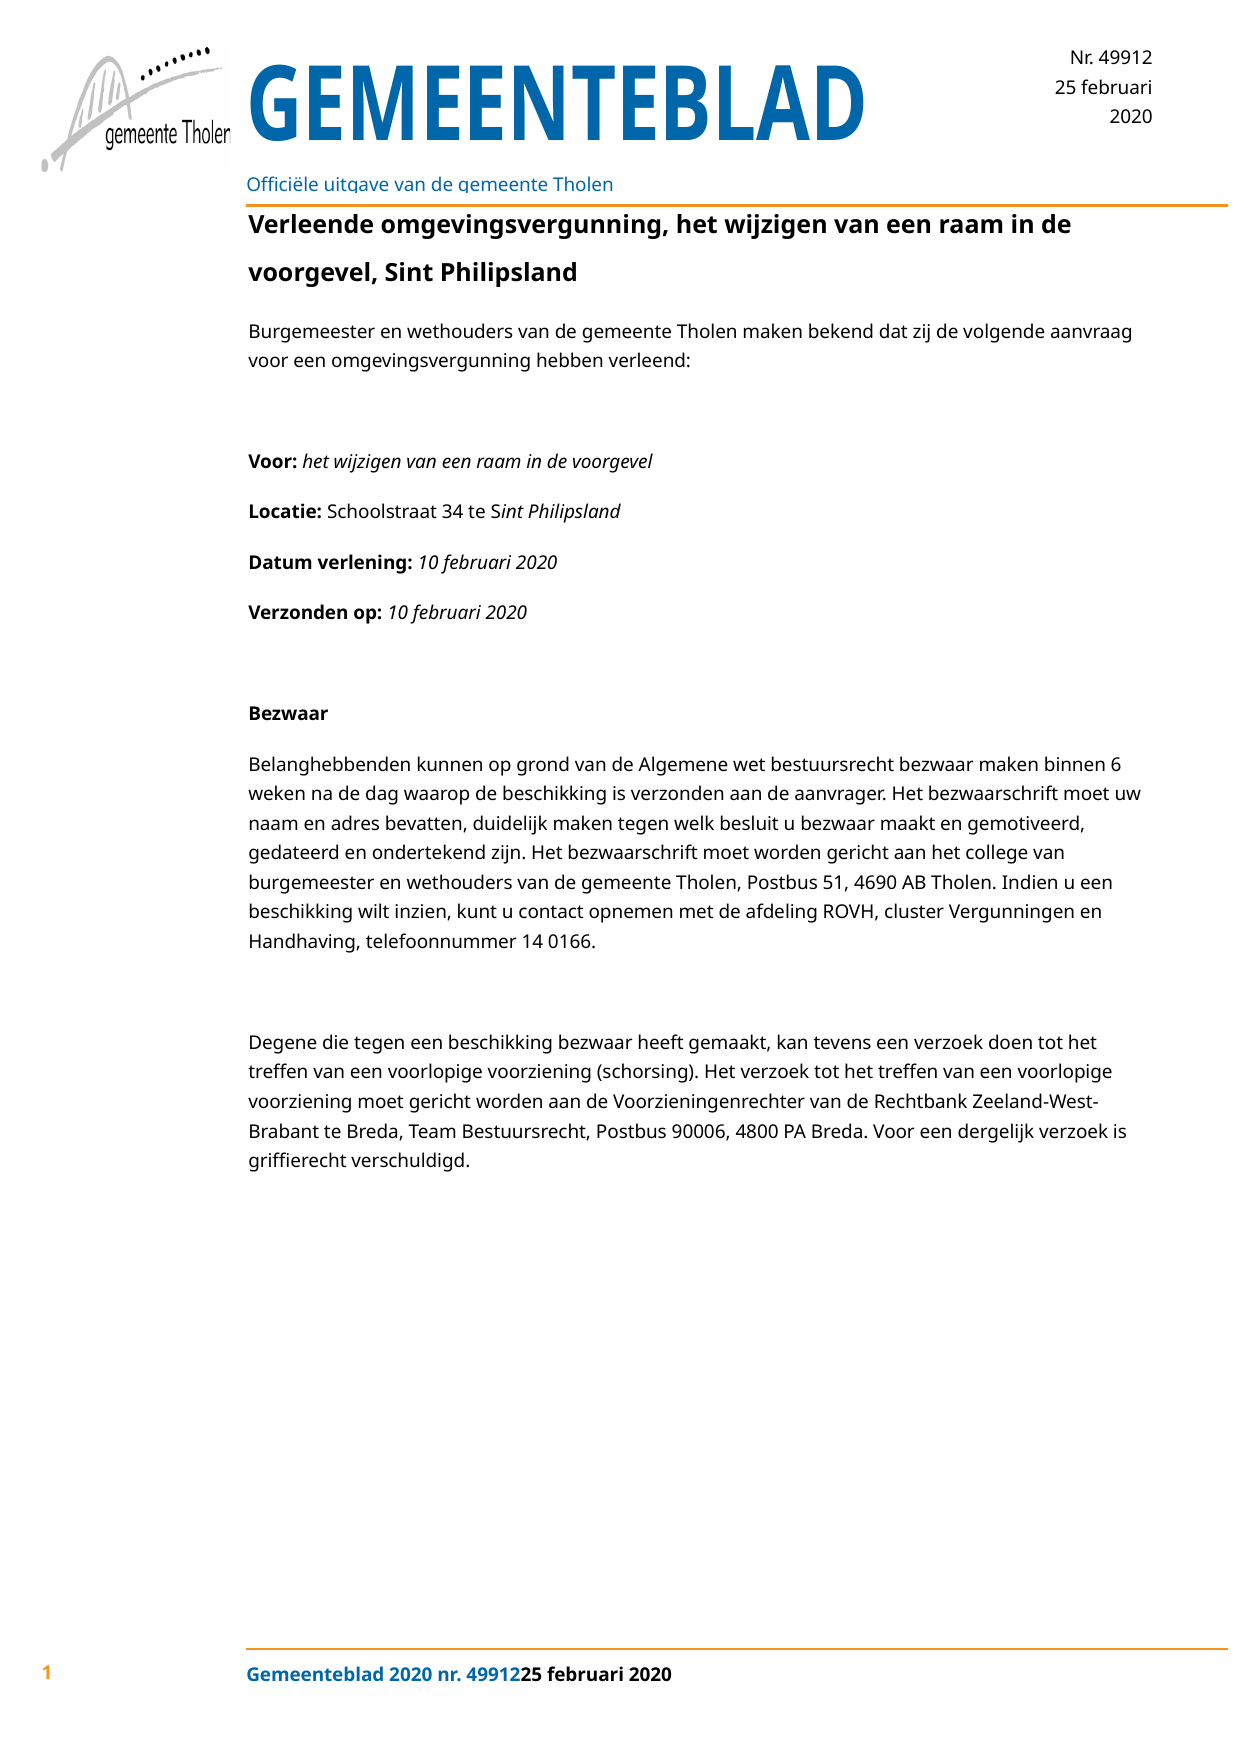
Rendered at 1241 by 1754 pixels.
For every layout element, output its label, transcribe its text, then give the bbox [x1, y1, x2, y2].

text Verzonden op: 10 februari 2020 [248, 599, 1152, 625]
text Datum verlening: 10 februari 2020 [248, 549, 1152, 575]
picture [41, 47, 231, 172]
text Burgemeester en wethouders van de gemeente Tholen maken bekend dat zij de volgende aanvraag voor een omgevingsvergunning hebben verleend: [248, 318, 1152, 373]
text Verleende omgevingsvergunning, het wijzigen van een raam in de voorgevel, Sint Philipsland [248, 207, 1152, 288]
text Degene die tegen een beschikking bezwaar heeft gemaakt, kan tevens een verzoek doen tot het treffen van een voorlopige voorziening (schorsing). Het verzoek tot het treffen van een voorlopige voorziening moet gericht worden aan de Voorzieningenrechter van de Rechtbank Zeeland-West-Brabant te Breda, Team Bestuursrecht, Postbus 90006, 4800 PA Breda. Voor een dergelijk verzoek is griffierecht verschuldigd. [248, 1029, 1152, 1173]
text Belanghebbenden kunnen op grond van de Algemene wet bestuursrecht bezwaar maken binnen 6 weken na de dag waarop de beschikking is verzonden aan de aanvrager. Het bezwaarschrift moet uw naam en adres bevatten, duidelijk maken tegen welk besluit u bezwaar maakt en gemotiveerd, gedateerd en ondertekend zijn. Het bezwaarschrift moet worden gericht aan het college van burgemeester en wethouders van de gemeente Tholen, Postbus 51, 4690 AB Tholen. Indien u een beschikking wilt inzien, kunt u contact opnemen met de afdeling ROVH, cluster Vergunningen en Handhaving, telefoonnummer 14 0166. [248, 751, 1152, 954]
text Locatie: Schoolstraat 34 te Sint Philipsland [248, 499, 1152, 524]
text Voor: het wijzigen van een raam in de voorgevel [248, 448, 1152, 474]
text Bezwaar [248, 700, 1152, 726]
